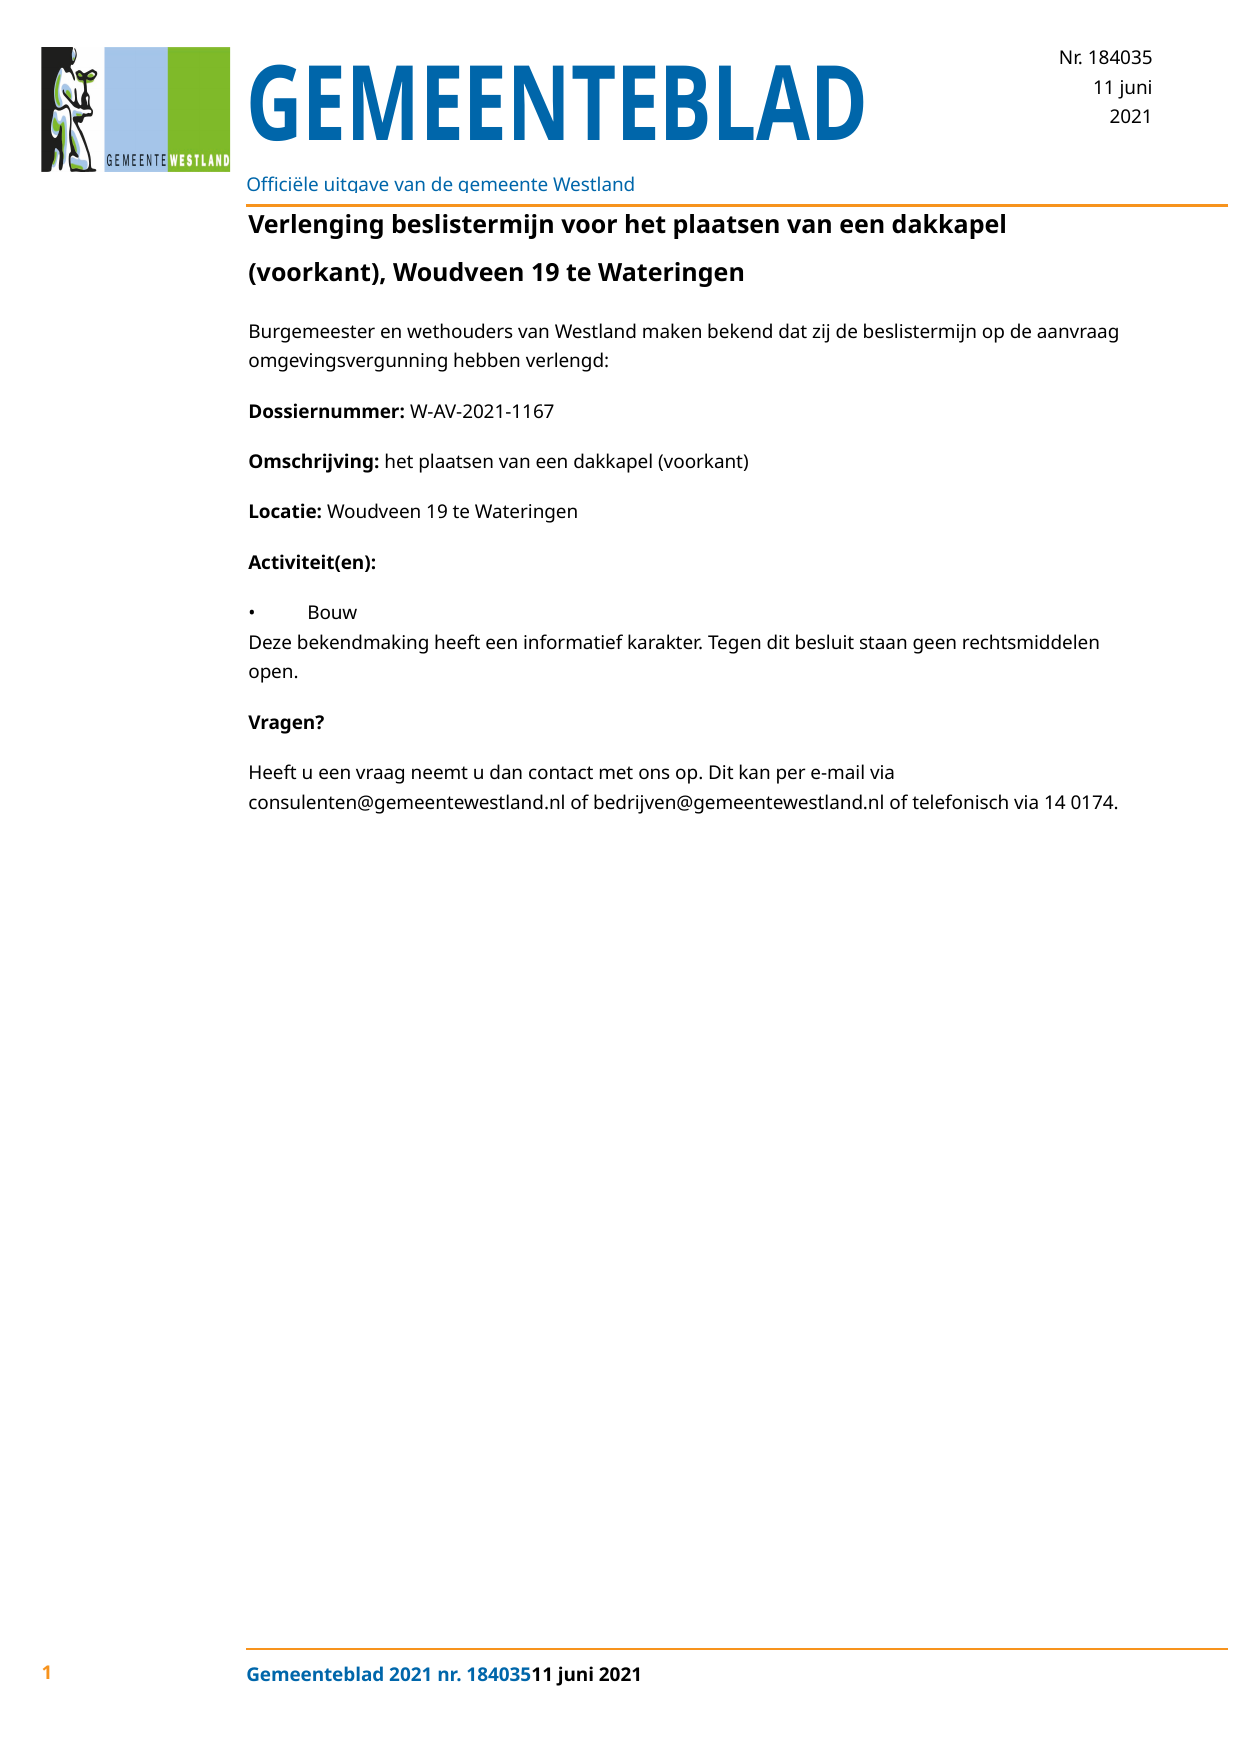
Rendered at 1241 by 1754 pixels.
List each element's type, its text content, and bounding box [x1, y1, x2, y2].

text Locatie: Woudveen 19 te Wateringen [248, 499, 1152, 524]
text Vragen? [248, 709, 1152, 735]
text Dossiernummer: W-AV-2021-1167 [248, 398, 1152, 424]
text Omschrijving: het plaatsen van een dakkapel (voorkant) [248, 448, 1152, 474]
text Deze bekendmaking heeft een informatief karakter. Tegen dit besluit staan geen rechtsmiddelen open. [248, 629, 1152, 684]
text Burgemeester en wethouders van Westland maken bekend dat zij de beslistermijn op de aanvraag omgevingsvergunning hebben verlengd: [248, 318, 1152, 373]
text Heeft u een vraag neemt u dan contact met ons op. Dit kan per e-mail via consulenten@gemeentewestland.nl of bedrijven@gemeentewestland.nl of telefonisch via 14 0174. [248, 759, 1152, 815]
picture [41, 47, 231, 172]
text Activiteit(en): [248, 549, 1152, 575]
text Verlenging beslistermijn voor het plaatsen van een dakkapel (voorkant), Woudveen 19 te Wateringen [248, 207, 1152, 288]
list Bouw [248, 599, 1152, 625]
